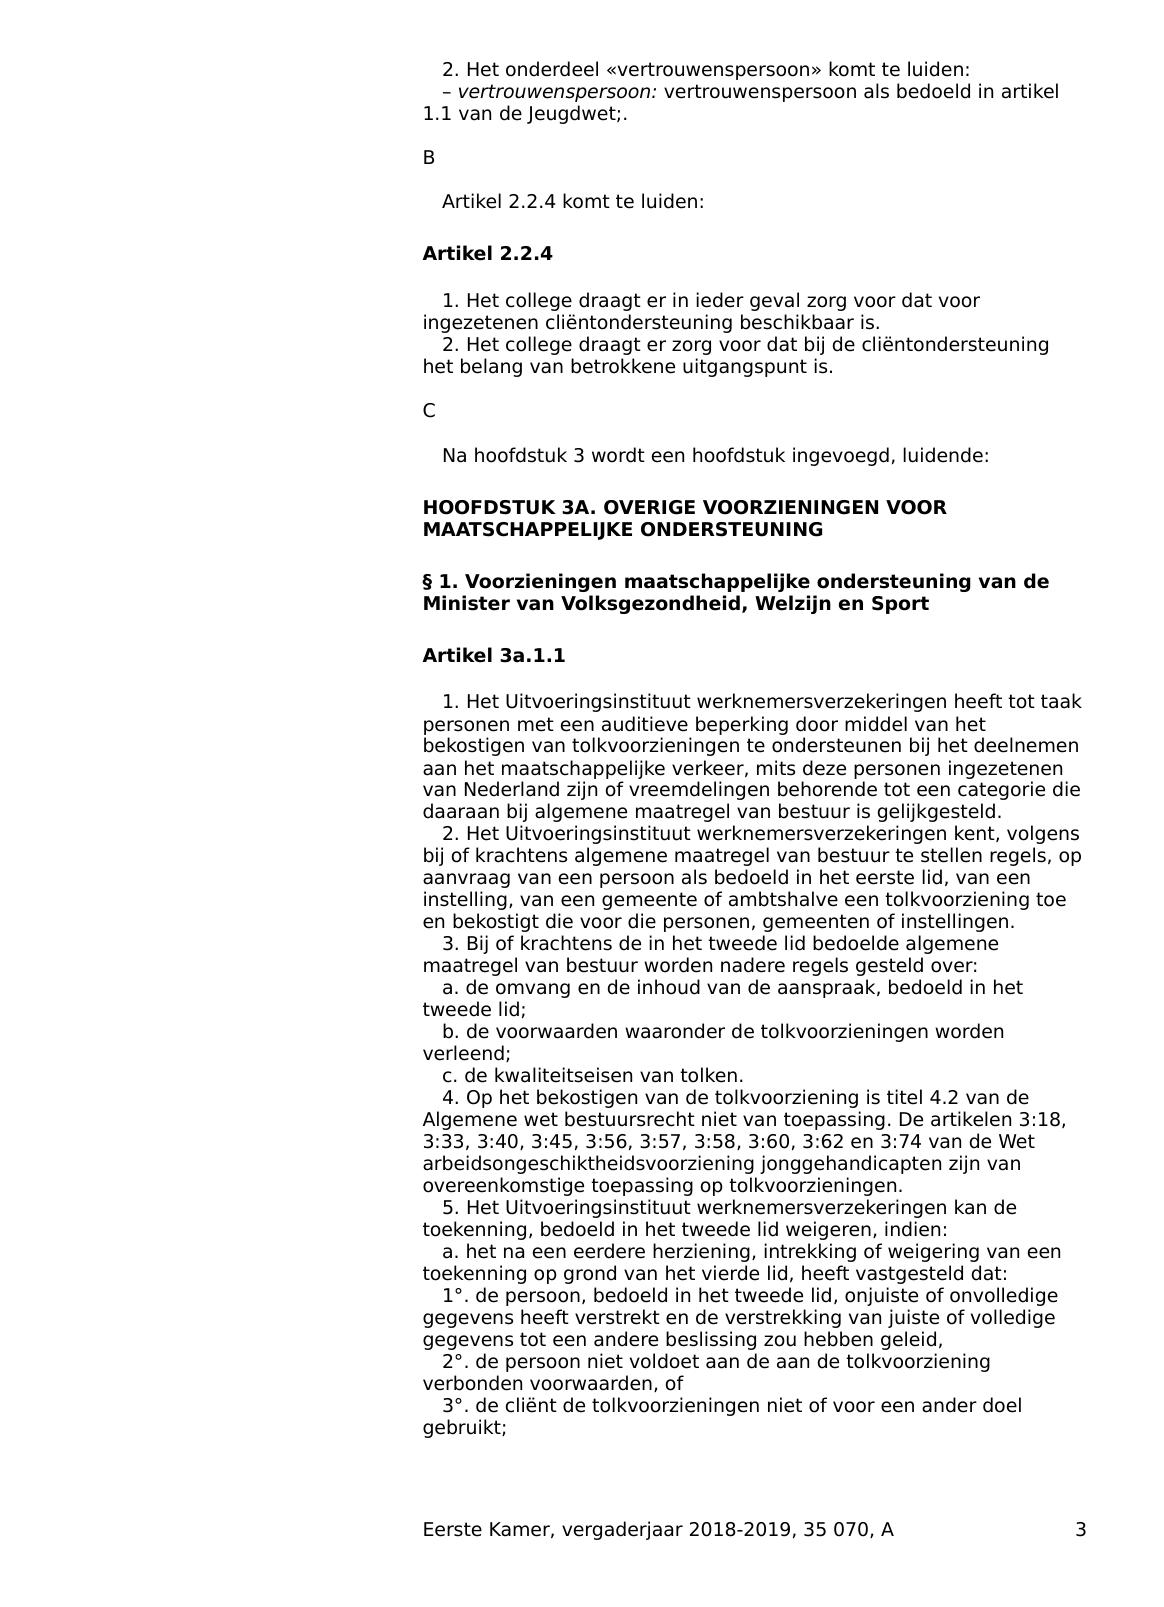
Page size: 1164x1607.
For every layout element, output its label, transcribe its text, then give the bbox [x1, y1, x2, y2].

text 1°. de persoon, bedoeld in het tweede lid, onjuiste of onvolledige gegevens heeft verstrekt en de verstrekking van juiste of volledige gegevens tot een andere beslissing zou hebben geleid, [422, 1285, 1087, 1351]
text a. de omvang en de inhoud van de aanspraak, bedoeld in het tweede lid; [422, 977, 1087, 1021]
text 2. Het onderdeel «vertrouwenspersoon» komt te luiden: [422, 59, 1087, 81]
text B [422, 147, 1087, 169]
subtitle HOOFDSTUK 3A. OVERIGE VOORZIENINGEN VOOR MAATSCHAPPELIJKE ONDERSTEUNING [422, 497, 1087, 541]
text Na hoofdstuk 3 wordt een hoofdstuk ingevoegd, luidende: [422, 444, 1087, 467]
subtitle Artikel 3a.1.1 [422, 644, 1087, 666]
text 1. Het college draagt er in ieder geval zorg voor dat voor ingezetenen cliëntondersteuning beschikbaar is. [422, 290, 1087, 334]
text C [422, 400, 1087, 422]
text Artikel 2.2.4 komt te luiden: [422, 191, 1087, 213]
text c. de kwaliteitseisen van tolken. [422, 1065, 1087, 1087]
subtitle Artikel 2.2.4 [422, 243, 1087, 265]
text 4. Op het bekostigen van de tolkvoorziening is titel 4.2 van de Algemene wet bestuursrecht niet van toepassing. De artikelen 3:18, 3:33, 3:40, 3:45, 3:56, 3:57, 3:58, 3:60, 3:62 en 3:74 van de Wet arbeidsongeschiktheidsvoorziening jonggehandicapten zijn van overeenkomstige toepassing op tolkvoorzieningen. [422, 1087, 1087, 1197]
text b. de voorwaarden waaronder de tolkvoorzieningen worden verleend; [422, 1021, 1087, 1065]
subtitle § 1. Voorzieningen maatschappelijke ondersteuning van de Minister van Volksgezondheid, Welzijn en Sport [422, 571, 1087, 614]
text 1. Het Uitvoeringsinstituut werknemersverzekeringen heeft tot taak personen met een auditieve beperking door middel van het bekostigen van tolkvoorzieningen te ondersteunen bij het deelnemen aan het maatschappelijke verkeer, mits deze personen ingezetenen van Nederland zijn of vreemdelingen behorende tot een categorie die daaraan bij algemene maatregel van bestuur is gelijkgesteld. [422, 691, 1087, 823]
text 5. Het Uitvoeringsinstituut werknemersverzekeringen kan de toekenning, bedoeld in het tweede lid weigeren, indien: [422, 1197, 1087, 1241]
text 2. Het Uitvoeringsinstituut werknemersverzekeringen kent, volgens bij of krachtens algemene maatregel van bestuur te stellen regels, op aanvraag van een persoon als bedoeld in het eerste lid, van een instelling, van een gemeente of ambtshalve een tolkvoorziening toe en bekostigt die voor die personen, gemeenten of instellingen. [422, 823, 1087, 933]
text 3°. de cliënt de tolkvoorzieningen niet of voor een ander doel gebruikt; [422, 1395, 1087, 1439]
text – vertrouwenspersoon: vertrouwenspersoon als bedoeld in artikel 1.1 van de Jeugdwet;. [422, 81, 1087, 125]
text 2°. de persoon niet voldoet aan de aan de tolkvoorziening verbonden voorwaarden, of [422, 1351, 1087, 1395]
text 3. Bij of krachtens de in het tweede lid bedoelde algemene maatregel van bestuur worden nadere regels gesteld over: [422, 933, 1087, 977]
text 2. Het college draagt er zorg voor dat bij de cliëntondersteuning het belang van betrokkene uitgangspunt is. [422, 334, 1087, 378]
text a. het na een eerdere herziening, intrekking of weigering van een toekenning op grond van het vierde lid, heeft vastgesteld dat: [422, 1241, 1087, 1285]
